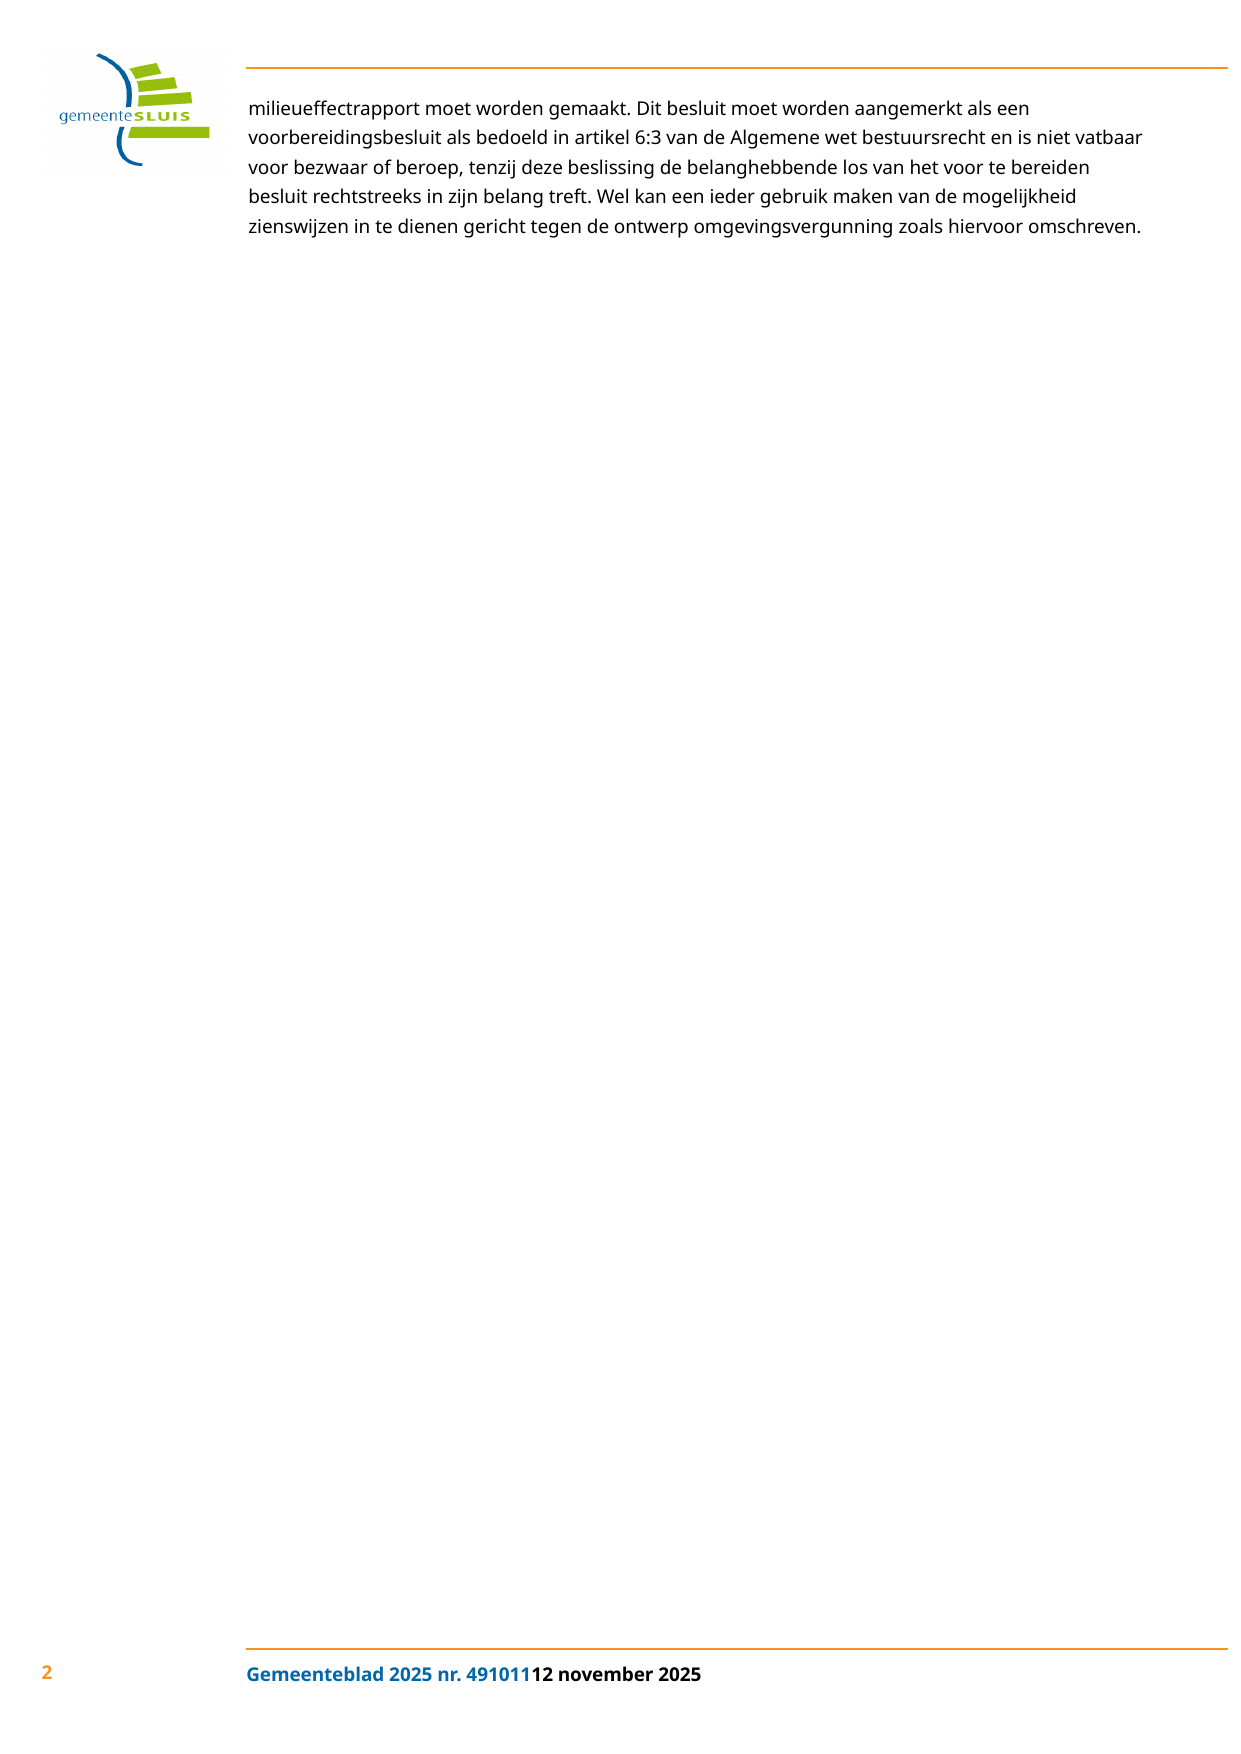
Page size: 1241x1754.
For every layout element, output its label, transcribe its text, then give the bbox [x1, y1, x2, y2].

picture [41, 47, 231, 172]
text milieueffectrapport moet worden gemaakt. Dit besluit moet worden aangemerkt als een voorbereidingsbesluit als bedoeld in artikel 6:3 van de Algemene wet bestuursrecht en is niet vatbaar voor bezwaar of beroep, tenzij deze beslissing de belanghebbende los van het voor te bereiden besluit rechtstreeks in zijn belang treft. Wel kan een ieder gebruik maken van de mogelijkheid zienswijzen in te dienen gericht tegen de ontwerp omgevingsvergunning zoals hiervoor omschreven. [248, 95, 1152, 239]
